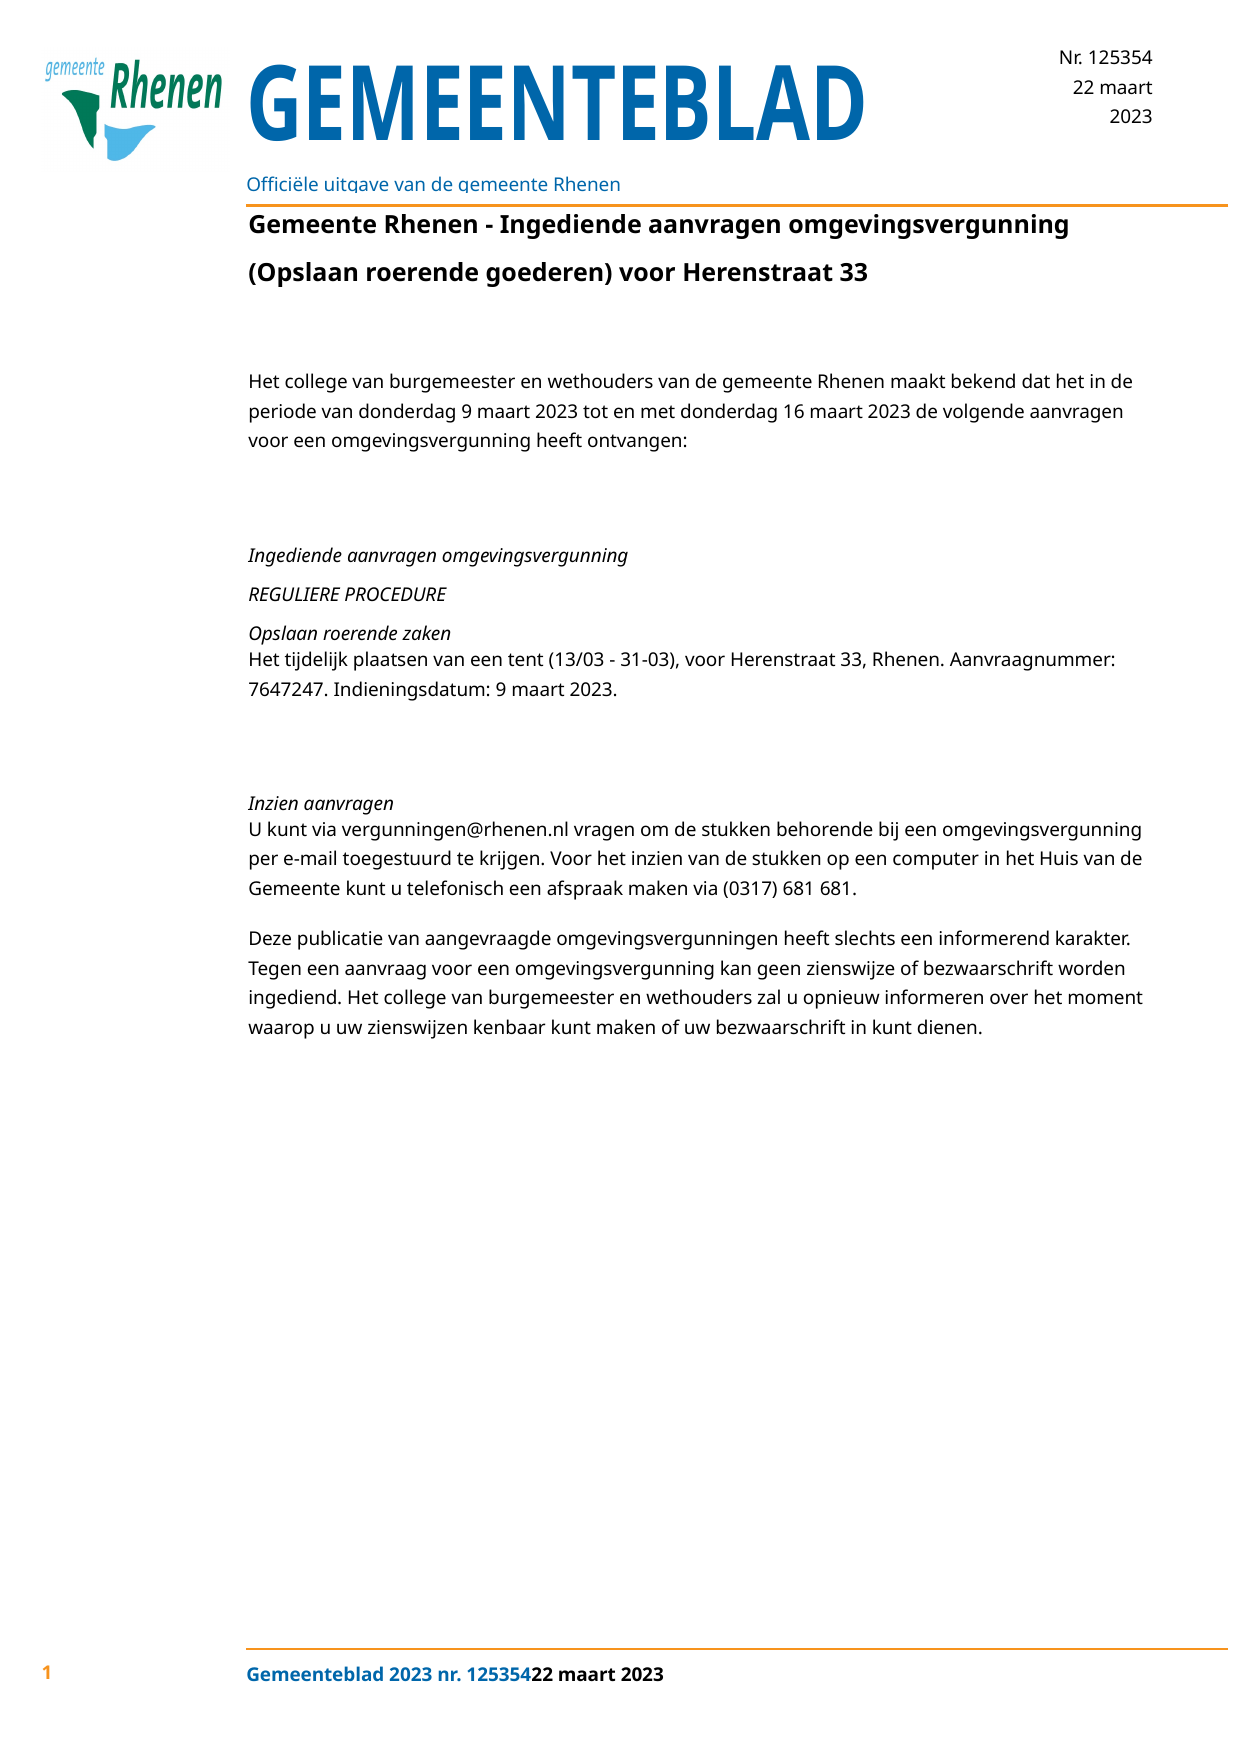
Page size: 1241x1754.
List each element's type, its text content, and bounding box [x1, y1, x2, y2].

text REGULIERE PROCEDURE [248, 581, 1152, 607]
text U kunt via vergunningen@rhenen.nl vragen om de stukken behorende bij een omgevingsvergunning per e-mail toegestuurd te krijgen. Voor het inzien van de stukken op een computer in het Huis van de Gemeente kunt u telefonisch een afspraak maken via (0317) 681 681. [248, 816, 1152, 901]
text Deze publicatie van aangevraagde omgevingsvergunningen heeft slechts een informerend karakter. Tegen een aanvraag voor een omgevingsvergunning kan geen zienswijze of bezwaarschrift worden ingediend. Het college van burgemeester en wethouders zal u opnieuw informeren over het moment waarop u uw zienswijzen kenbaar kunt maken of uw bezwaarschrift in kunt dienen. [248, 925, 1152, 1040]
text Gemeente Rhenen - Ingediende aanvragen omgevingsvergunning (Opslaan roerende goederen) voor Herenstraat 33 [248, 207, 1152, 288]
text Inzien aanvragen [248, 790, 1152, 816]
text Ingediende aanvragen omgevingsvergunning [248, 542, 1152, 568]
text Opslaan roerende zaken [248, 620, 1152, 646]
picture [41, 47, 231, 172]
text Het college van burgemeester en wethouders van de gemeente Rhenen maakt bekend dat het in de periode van donderdag 9 maart 2023 tot en met donderdag 16 maart 2023 de volgende aanvragen voor een omgevingsvergunning heeft ontvangen: [248, 368, 1152, 453]
text Het tijdelijk plaatsen van een tent (13/03 - 31-03), voor Herenstraat 33, Rhenen. Aanvraagnummer: 7647247. Indieningsdatum: 9 maart 2023. [248, 646, 1152, 701]
